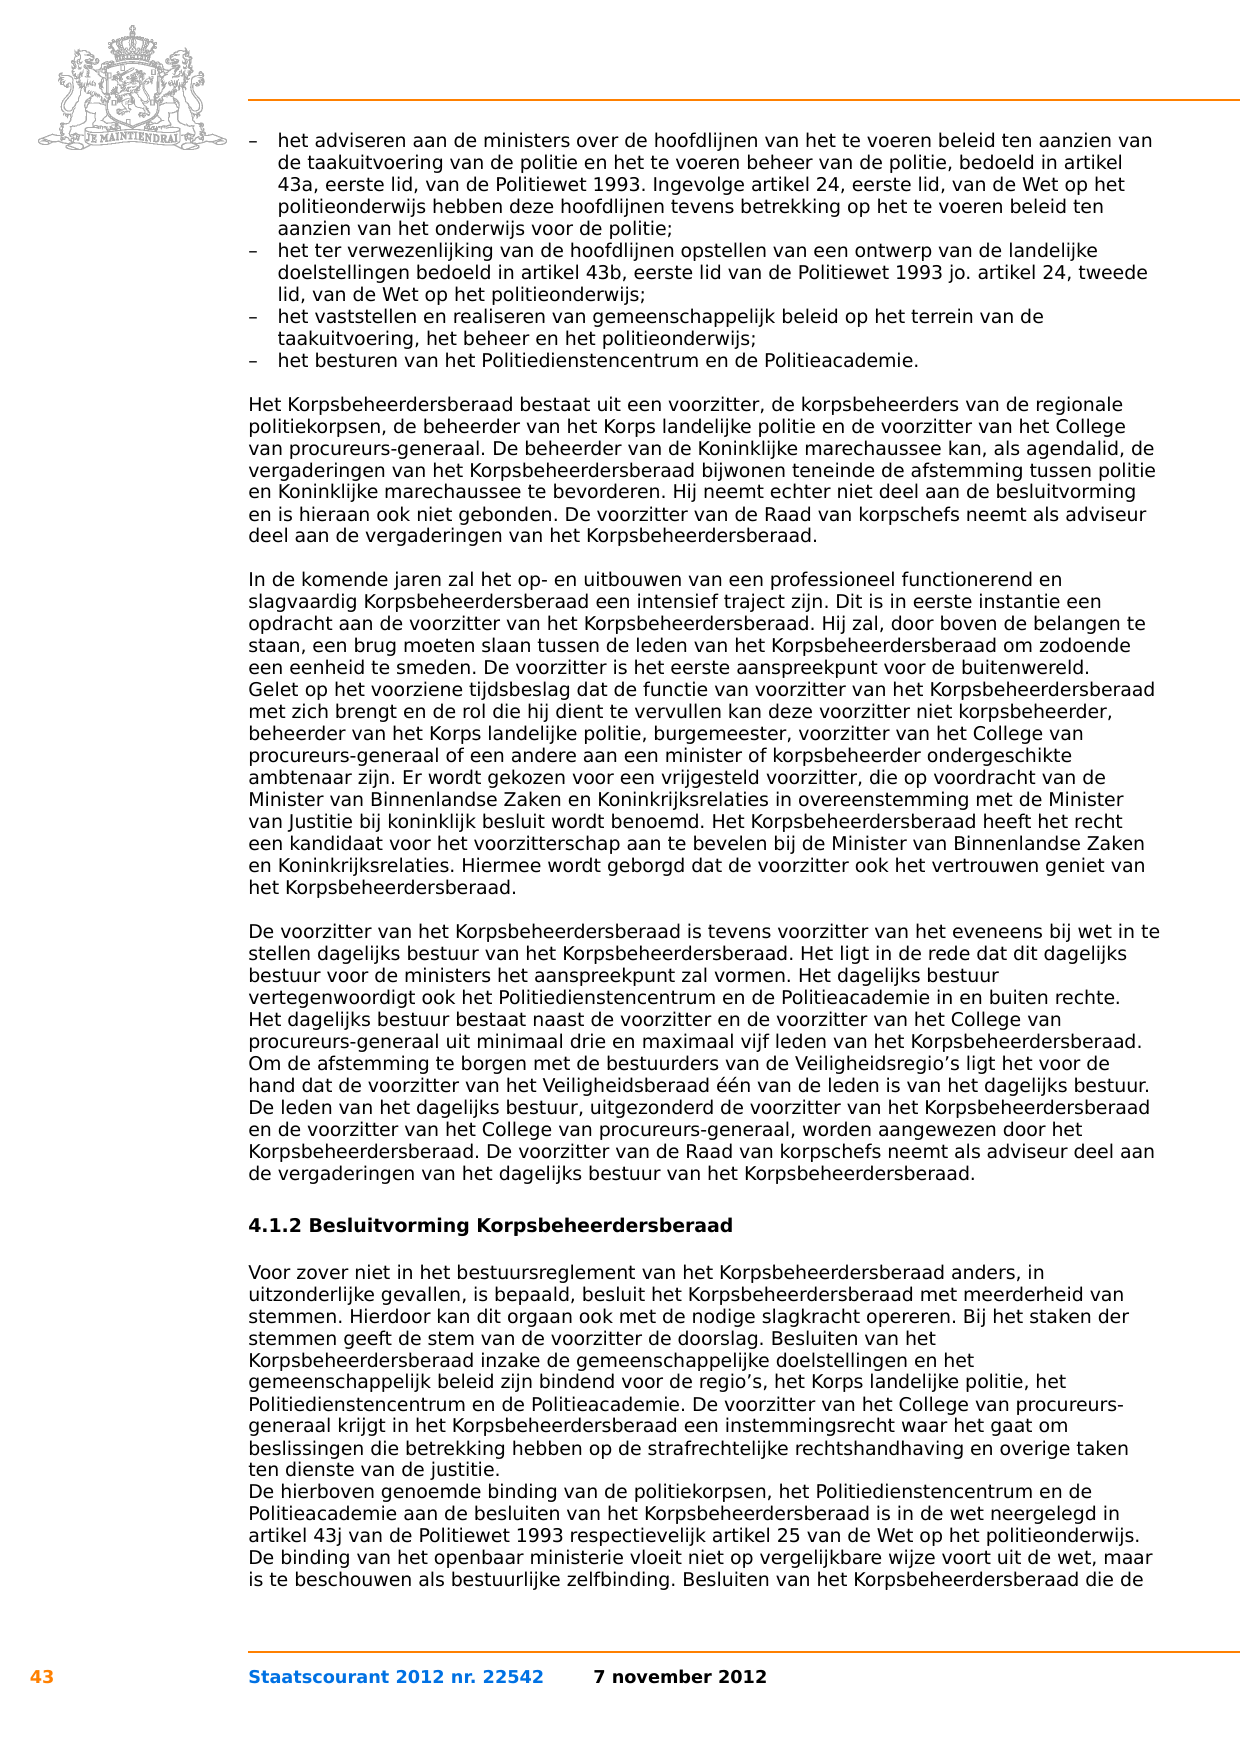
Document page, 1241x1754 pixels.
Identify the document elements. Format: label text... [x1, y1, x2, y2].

text – het besturen van het Politiedienstencentrum en de Politieacademie. [248, 350, 1163, 372]
text De voorzitter van het Korpsbeheerdersberaad is tevens voorzitter van het eveneens bij wet in te stellen dagelijks bestuur van het Korpsbeheerdersberaad. Het ligt in de rede dat dit dagelijks bestuur voor de ministers het aanspreekpunt zal vormen. Het dagelijks bestuur vertegenwoordigt ook het Politiedienstencentrum en de Politieacademie in en buiten rechte. [248, 921, 1163, 1009]
text De hierboven genoemde binding van de politiekorpsen, het Politiedienstencentrum en de Politieacademie aan de besluiten van het Korpsbeheerdersberaad is in de wet neergelegd in artikel 43j van de Politiewet 1993 respectievelijk artikel 25 van de Wet op het politieonderwijs. De binding van het openbaar ministerie vloeit niet op vergelijkbare wijze voort uit de wet, maar is te beschouwen als bestuurlijke zelfbinding. Besluiten van het Korpsbeheerdersberaad die de [248, 1481, 1163, 1591]
text Voor zover niet in het bestuursreglement van het Korpsbeheerdersberaad anders, in uitzonderlijke gevallen, is bepaald, besluit het Korpsbeheerdersberaad met meerderheid van stemmen. Hierdoor kan dit orgaan ook met de nodige slagkracht opereren. Bij het staken der stemmen geeft de stem van de voorzitter de doorslag. Besluiten van het Korpsbeheerdersberaad inzake de gemeenschappelijke doelstellingen en het gemeenschappelijk beleid zijn bindend voor de regio’s, het Korps landelijke politie, het Politiedienstencentrum en de Politieacademie. De voorzitter van het College van procureurs-generaal krijgt in het Korpsbeheerdersberaad een instemmingsrecht waar het gaat om beslissingen die betrekking hebben op de strafrechtelijke rechtshandhaving en overige taken ten dienste van de justitie. [248, 1262, 1163, 1481]
text – het vaststellen en realiseren van gemeenschappelijk beleid op het terrein van de taakuitvoering, het beheer en het politieonderwijs; [248, 306, 1163, 350]
text Het dagelijks bestuur bestaat naast de voorzitter en de voorzitter van het College van procureurs-generaal uit minimaal drie en maximaal vijf leden van het Korpsbeheerdersberaad. Om de afstemming te borgen met de bestuurders van de Veiligheidsregio’s ligt het voor de hand dat de voorzitter van het Veiligheidsberaad één van de leden is van het dagelijks bestuur. De leden van het dagelijks bestuur, uitgezonderd de voorzitter van het Korpsbeheerdersberaad en de voorzitter van het College van procureurs-generaal, worden aangewezen door het Korpsbeheerdersberaad. De voorzitter van de Raad van korpschefs neemt als adviseur deel aan de vergaderingen van het dagelijks bestuur van het Korpsbeheerdersberaad. [248, 1009, 1163, 1184]
text In de komende jaren zal het op- en uitbouwen van een professioneel functionerend en slagvaardig Korpsbeheerdersberaad een intensief traject zijn. Dit is in eerste instantie een opdracht aan de voorzitter van het Korpsbeheerdersberaad. Hij zal, door boven de belangen te staan, een brug moeten slaan tussen de leden van het Korpsbeheerdersberaad om zodoende een eenheid te smeden. De voorzitter is het eerste aanspreekpunt voor de buitenwereld. [248, 569, 1163, 679]
picture [38, 25, 227, 150]
text Het Korpsbeheerdersberaad bestaat uit een voorzitter, de korpsbeheerders van de regionale politiekorpsen, de beheerder van het Korps landelijke politie en de voorzitter van het College van procureurs-generaal. De beheerder van de Koninklijke marechaussee kan, als agendalid, de vergaderingen van het Korpsbeheerdersberaad bijwonen teneinde de afstemming tussen politie en Koninklijke marechaussee te bevorderen. Hij neemt echter niet deel aan de besluitvorming en is hieraan ook niet gebonden. De voorzitter van de Raad van korpschefs neemt als adviseur deel aan de vergaderingen van het Korpsbeheerdersberaad. [248, 393, 1163, 547]
subtitle 4.1.2 Besluitvorming Korpsbeheerdersberaad [248, 1214, 1163, 1237]
text – het ter verwezenlijking van de hoofdlijnen opstellen van een ontwerp van de landelijke doelstellingen bedoeld in artikel 43b, eerste lid van de Politiewet 1993 jo. artikel 24, tweede lid, van de Wet op het politieonderwijs; [248, 240, 1163, 306]
text – het adviseren aan de ministers over de hoofdlijnen van het te voeren beleid ten aanzien van de taakuitvoering van de politie en het te voeren beheer van de politie, bedoeld in artikel 43a, eerste lid, van de Politiewet 1993. Ingevolge artikel 24, eerste lid, van de Wet op het politieonderwijs hebben deze hoofdlijnen tevens betrekking op het te voeren beleid ten aanzien van het onderwijs voor de politie; [248, 130, 1163, 240]
text Gelet op het voorziene tijdsbeslag dat de functie van voorzitter van het Korpsbeheerdersberaad met zich brengt en de rol die hij dient te vervullen kan deze voorzitter niet korpsbeheerder, beheerder van het Korps landelijke politie, burgemeester, voorzitter van het College van procureurs-generaal of een andere aan een minister of korpsbeheerder ondergeschikte ambtenaar zijn. Er wordt gekozen voor een vrijgesteld voorzitter, die op voordracht van de Minister van Binnenlandse Zaken en Koninkrijksrelaties in overeenstemming met de Minister van Justitie bij koninklijk besluit wordt benoemd. Het Korpsbeheerdersberaad heeft het recht een kandidaat voor het voorzitterschap aan te bevelen bij de Minister van Binnenlandse Zaken en Koninkrijksrelaties. Hiermee wordt geborgd dat de voorzitter ook het vertrouwen geniet van het Korpsbeheerdersberaad. [248, 679, 1163, 899]
